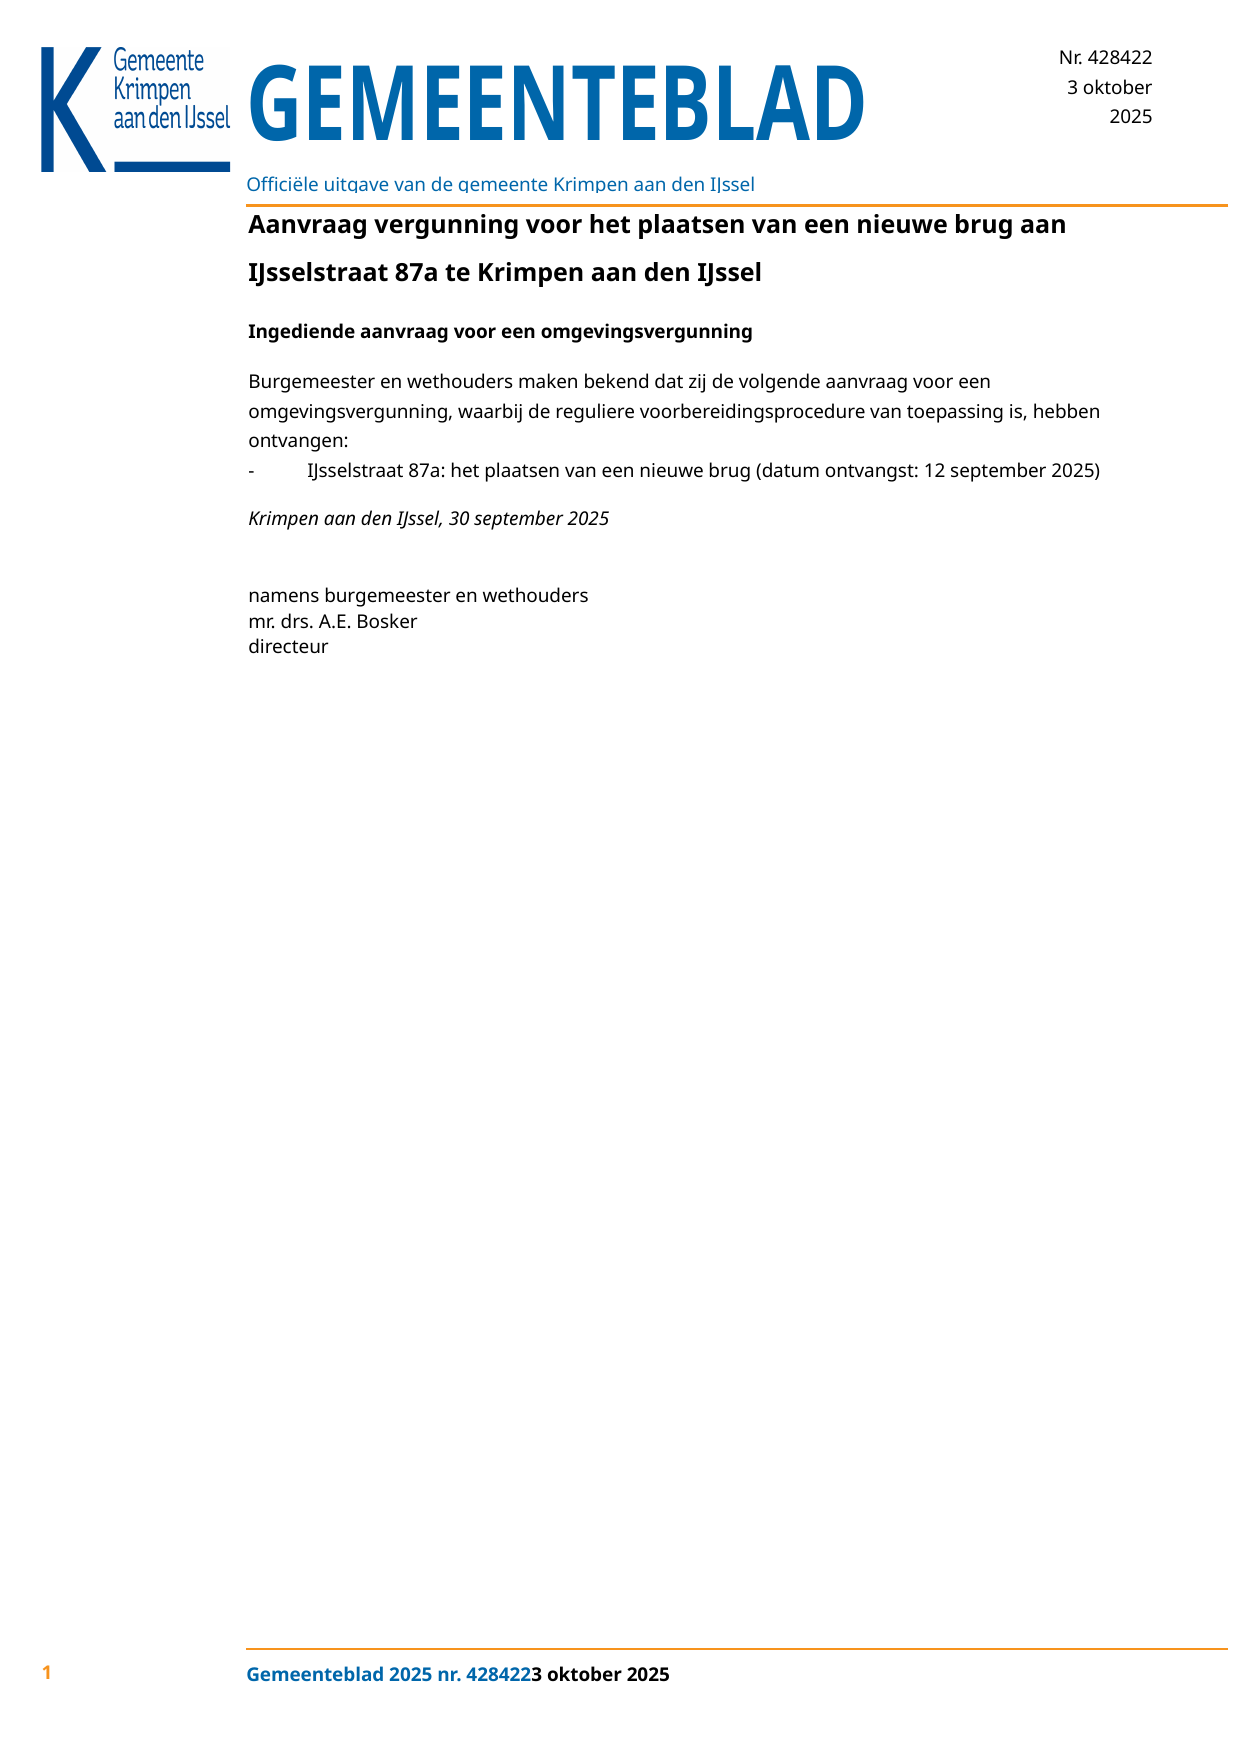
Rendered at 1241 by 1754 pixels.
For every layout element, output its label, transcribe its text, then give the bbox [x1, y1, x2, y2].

list IJsselstraat 87a: het plaatsen van een nieuwe brug (datum ontvangst: 12 september 2025) [248, 457, 1152, 483]
text directeur [248, 633, 1152, 659]
text Ingediende aanvraag voor een omgevingsvergunning [248, 318, 1152, 344]
picture [41, 47, 231, 172]
text mr. drs. A.E. Bosker [248, 608, 1152, 633]
text Burgemeester en wethouders maken bekend dat zij de volgende aanvraag voor een omgevingsvergunning, waarbij de reguliere voorbereidingsprocedure van toepassing is, hebben ontvangen: [248, 368, 1152, 453]
text Krimpen aan den IJssel, 30 september 2025 [248, 505, 1152, 531]
text Aanvraag vergunning voor het plaatsen van een nieuwe brug aan IJsselstraat 87a te Krimpen aan den IJssel [248, 207, 1152, 288]
text namens burgemeester en wethouders [248, 582, 1152, 608]
